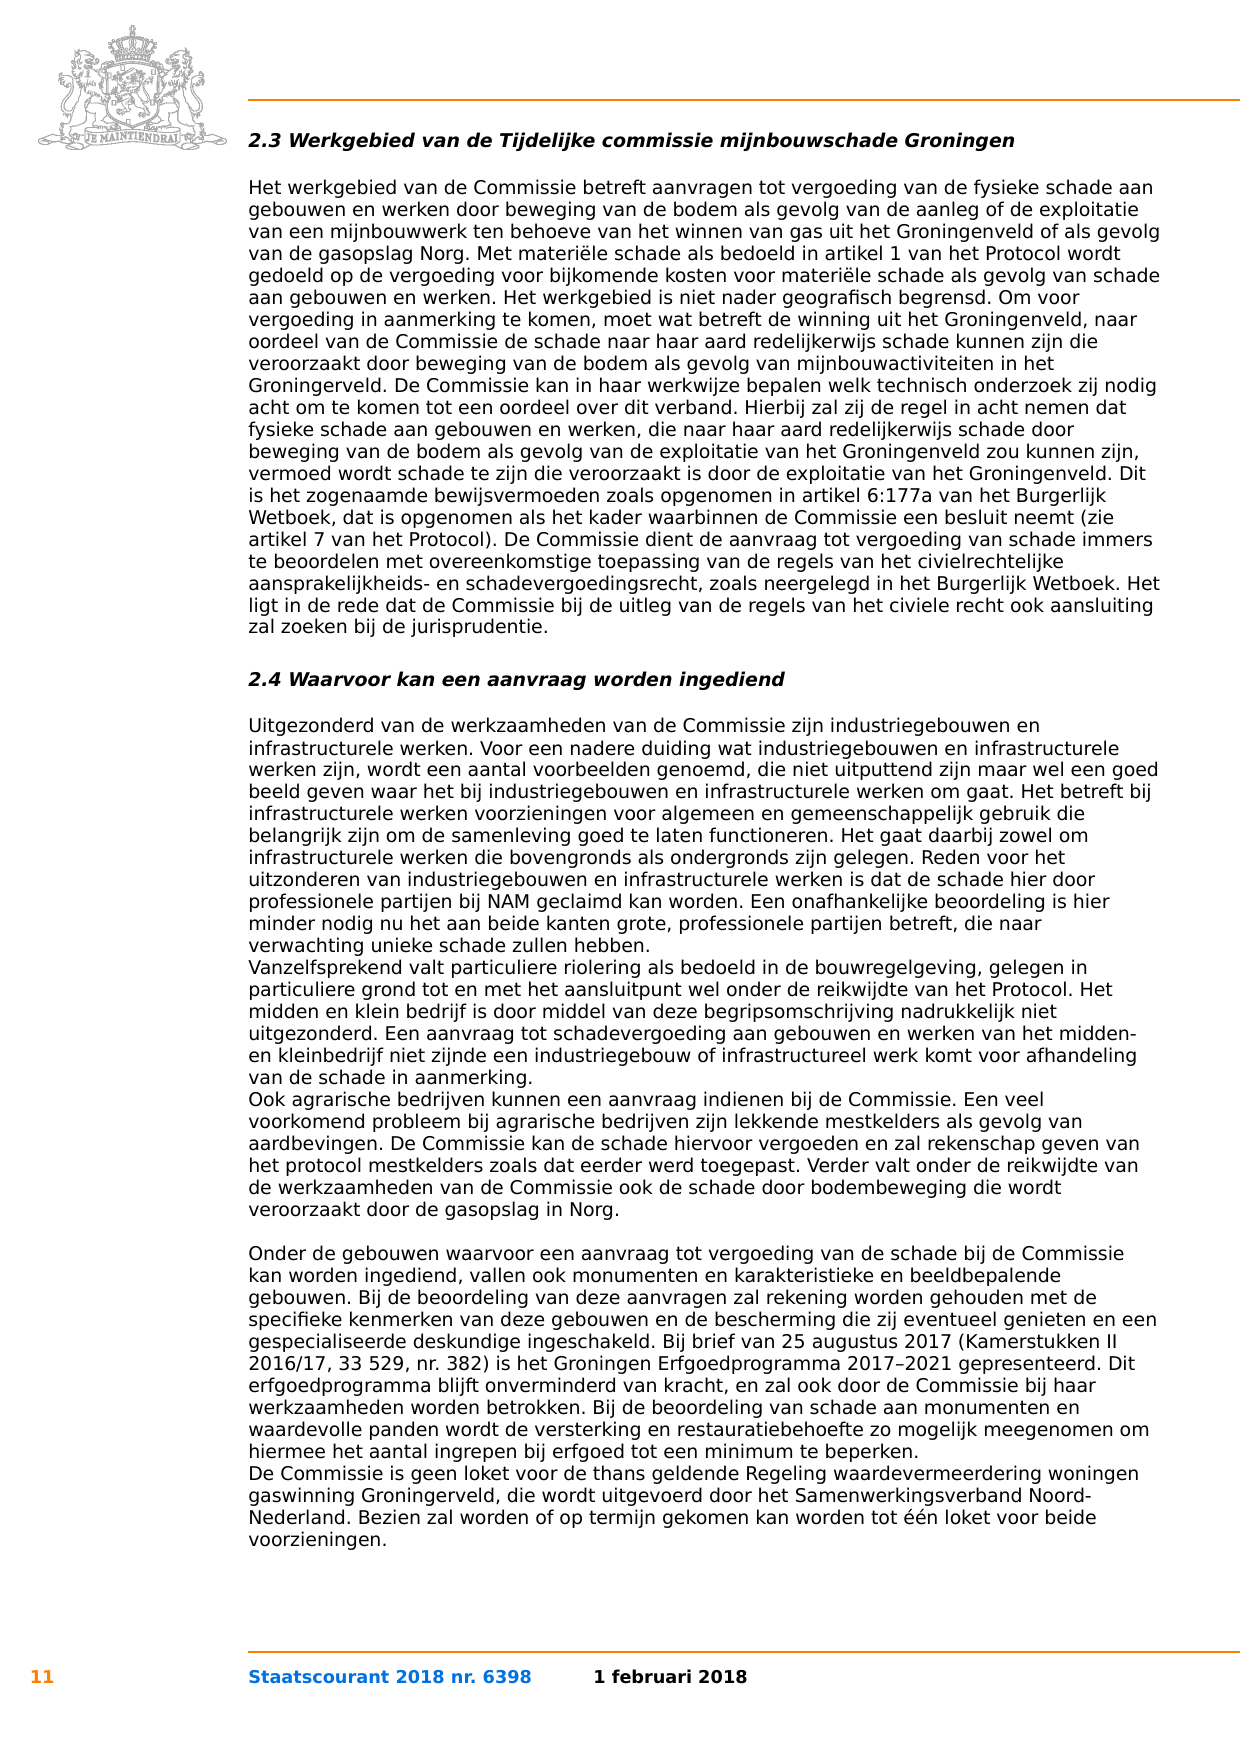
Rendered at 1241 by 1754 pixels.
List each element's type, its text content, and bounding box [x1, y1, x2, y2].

text Ook agrarische bedrijven kunnen een aanvraag indienen bij de Commissie. Een veel voorkomend probleem bij agrarische bedrijven zijn lekkende mestkelders als gevolg van aardbevingen. De Commissie kan de schade hiervoor vergoeden en zal rekenschap geven van het protocol mestkelders zoals dat eerder werd toegepast. Verder valt onder de reikwijdte van de werkzaamheden van de Commissie ook de schade door bodembeweging die wordt veroorzaakt door de gasopslag in Norg. [248, 1089, 1163, 1221]
picture [38, 25, 227, 150]
subtitle 2.3 Werkgebied van de Tijdelijke commissie mijnbouwschade Groningen [248, 130, 1163, 152]
text Uitgezonderd van de werkzaamheden van de Commissie zijn industriegebouwen en infrastructurele werken. Voor een nadere duiding wat industriegebouwen en infrastructurele werken zijn, wordt een aantal voorbeelden genoemd, die niet uitputtend zijn maar wel een goed beeld geven waar het bij industriegebouwen en infrastructurele werken om gaat. Het betreft bij infrastructurele werken voorzieningen voor algemeen en gemeenschappelijk gebruik die belangrijk zijn om de samenleving goed te laten functioneren. Het gaat daarbij zowel om infrastructurele werken die bovengronds als ondergronds zijn gelegen. Reden voor het uitzonderen van industriegebouwen en infrastructurele werken is dat de schade hier door professionele partijen bij NAM geclaimd kan worden. Een onafhankelijke beoordeling is hier minder nodig nu het aan beide kanten grote, professionele partijen betreft, die naar verwachting unieke schade zullen hebben. [248, 715, 1163, 957]
text Onder de gebouwen waarvoor een aanvraag tot vergoeding van de schade bij de Commissie kan worden ingediend, vallen ook monumenten en karakteristieke en beeldbepalende gebouwen. Bij de beoordeling van deze aanvragen zal rekening worden gehouden met de specifieke kenmerken van deze gebouwen en de bescherming die zij eventueel genieten en een gespecialiseerde deskundige ingeschakeld. Bij brief van 25 augustus 2017 (Kamerstukken II 2016/17, 33 529, nr. 382) is het Groningen Erfgoedprogramma 2017–2021 gepresenteerd. Dit erfgoedprogramma blijft onverminderd van kracht, en zal ook door de Commissie bij haar werkzaamheden worden betrokken. Bij de beoordeling van schade aan monumenten en waardevolle panden wordt de versterking en restauratiebehoefte zo mogelijk meegenomen om hiermee het aantal ingrepen bij erfgoed tot een minimum te beperken. [248, 1243, 1163, 1463]
text Het werkgebied van de Commissie betreft aanvragen tot vergoeding van de fysieke schade aan gebouwen en werken door beweging van de bodem als gevolg van de aanleg of de exploitatie van een mijnbouwwerk ten behoeve van het winnen van gas uit het Groningenveld of als gevolg van de gasopslag Norg. Met materiële schade als bedoeld in artikel 1 van het Protocol wordt gedoeld op de vergoeding voor bijkomende kosten voor materiële schade als gevolg van schade aan gebouwen en werken. Het werkgebied is niet nader geografisch begrensd. Om voor vergoeding in aanmerking te komen, moet wat betreft de winning uit het Groningenveld, naar oordeel van de Commissie de schade naar haar aard redelijkerwijs schade kunnen zijn die veroorzaakt door beweging van de bodem als gevolg van mijnbouwactiviteiten in het Groningerveld. De Commissie kan in haar werkwijze bepalen welk technisch onderzoek zij nodig acht om te komen tot een oordeel over dit verband. Hierbij zal zij de regel in acht nemen dat fysieke schade aan gebouwen en werken, die naar haar aard redelijkerwijs schade door beweging van de bodem als gevolg van de exploitatie van het Groningenveld zou kunnen zijn, vermoed wordt schade te zijn die veroorzaakt is door de exploitatie van het Groningenveld. Dit is het zogenaamde bewijsvermoeden zoals opgenomen in artikel 6:177a van het Burgerlijk Wetboek, dat is opgenomen als het kader waarbinnen de Commissie een besluit neemt (zie artikel 7 van het Protocol). De Commissie dient de aanvraag tot vergoeding van schade immers te beoordelen met overeenkomstige toepassing van de regels van het civielrechtelijke aansprakelijkheids- en schadevergoedingsrecht, zoals neergelegd in het Burgerlijk Wetboek. Het ligt in de rede dat de Commissie bij de uitleg van de regels van het civiele recht ook aansluiting zal zoeken bij de jurisprudentie. [248, 177, 1163, 638]
text De Commissie is geen loket voor de thans geldende Regeling waardevermeerdering woningen gaswinning Groningerveld, die wordt uitgevoerd door het Samenwerkingsverband Noord-Nederland. Bezien zal worden of op termijn gekomen kan worden tot één loket voor beide voorzieningen. [248, 1463, 1163, 1551]
text Vanzelfsprekend valt particuliere riolering als bedoeld in de bouwregelgeving, gelegen in particuliere grond tot en met het aansluitpunt wel onder de reikwijdte van het Protocol. Het midden en klein bedrijf is door middel van deze begripsomschrijving nadrukkelijk niet uitgezonderd. Een aanvraag tot schadevergoeding aan gebouwen en werken van het midden- en kleinbedrijf niet zijnde een industriegebouw of infrastructureel werk komt voor afhandeling van de schade in aanmerking. [248, 957, 1163, 1089]
subtitle 2.4 Waarvoor kan een aanvraag worden ingediend [248, 668, 1163, 690]
